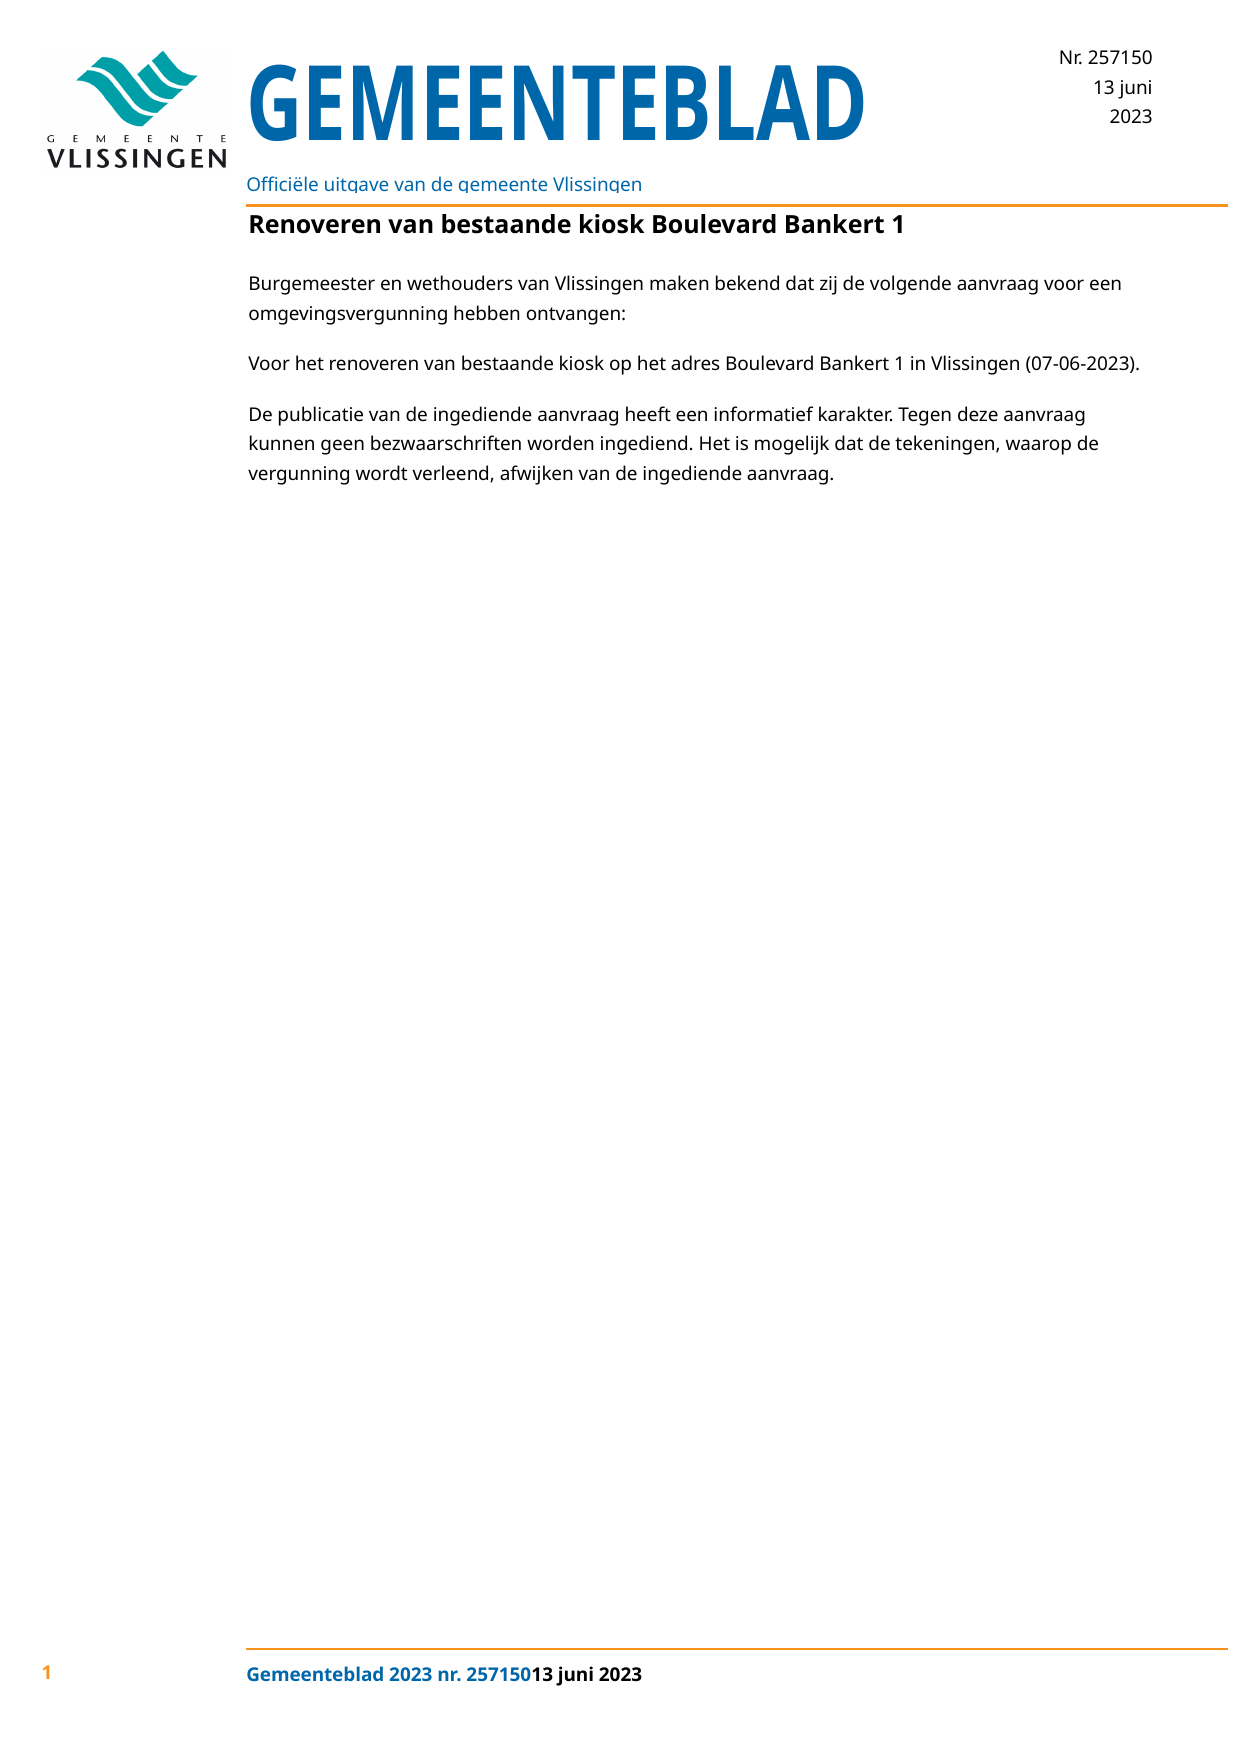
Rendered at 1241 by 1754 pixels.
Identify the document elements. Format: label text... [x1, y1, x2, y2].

text Renoveren van bestaande kiosk Boulevard Bankert 1 [248, 207, 1152, 241]
text Burgemeester en wethouders van Vlissingen maken bekend dat zij de volgende aanvraag voor een omgevingsvergunning hebben ontvangen: [248, 270, 1152, 326]
text Voor het renoveren van bestaande kiosk op het adres Boulevard Bankert 1 in Vlissingen (07-06-2023). [248, 350, 1152, 376]
text De publicatie van de ingediende aanvraag heeft een informatief karakter. Tegen deze aanvraag kunnen geen bezwaarschriften worden ingediend. Het is mogelijk dat de tekeningen, waarop de vergunning wordt verleend, afwijken van de ingediende aanvraag. [248, 401, 1152, 486]
picture [41, 47, 231, 172]
